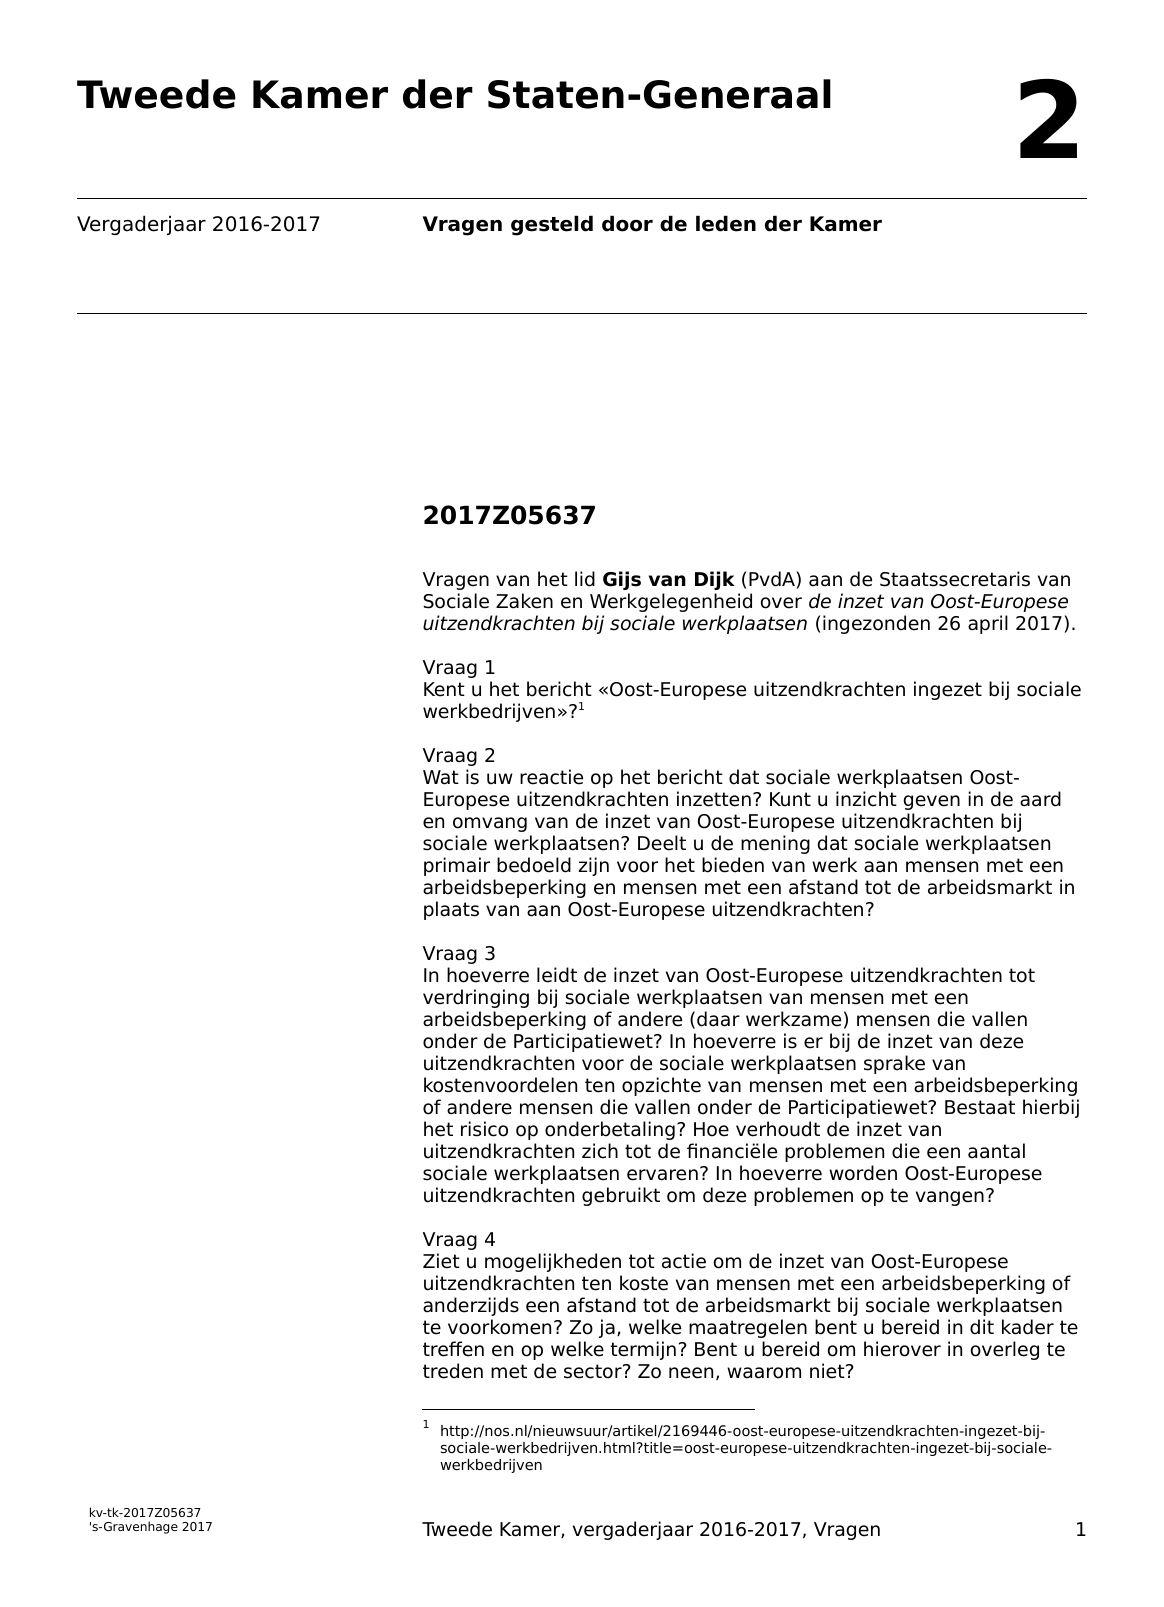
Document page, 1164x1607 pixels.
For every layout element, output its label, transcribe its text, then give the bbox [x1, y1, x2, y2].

text In hoeverre leidt de inzet van Oost-Europese uitzendkrachten tot verdringing bij sociale werkplaatsen van mensen met een arbeidsbeperking of andere (daar werkzame) mensen die vallen onder de Participatiewet? In hoeverre is er bij de inzet van deze uitzendkrachten voor de sociale werkplaatsen sprake van kostenvoordelen ten opzichte van mensen met een arbeidsbeperking of andere mensen die vallen onder de Participatiewet? Bestaat hierbij het risico op onderbetaling? Hoe verhoudt de inzet van uitzendkrachten zich tot de financiële problemen die een aantal sociale werkplaatsen ervaren? In hoeverre worden Oost-Europese uitzendkrachten gebruikt om deze problemen op te vangen? [422, 965, 1087, 1207]
text Vraag 2 [422, 745, 1087, 767]
text Kent u het bericht «Oost-Europese uitzendkrachten ingezet bij sociale werkbedrijven»? [422, 679, 1087, 723]
table_cell Vergaderjaar 2016-2017 [77, 199, 422, 313]
text Wat is uw reactie op het bericht dat sociale werkplaatsen Oost-Europese uitzendkrachten inzetten? Kunt u inzicht geven in de aard en omvang van de inzet van Oost-Europese uitzendkrachten bij sociale werkplaatsen? Deelt u de mening dat sociale werkplaatsen primair bedoeld zijn voor het bieden van werk aan mensen met een arbeidsbeperking en mensen met een afstand tot de arbeidsmarkt in plaats van aan Oost-Europese uitzendkrachten? [422, 767, 1087, 921]
text 's-Gravenhage 2017 [88, 1520, 323, 1534]
table_cell Vragen gesteld door de leden der Kamer [422, 199, 1087, 313]
text kv-tk-2017Z05637 [88, 1506, 323, 1520]
text Vragen van het lid Gijs van Dijk (PvdA) aan de Staatssecretaris van Sociale Zaken en Werkgelegenheid over de inzet van Oost-Europese uitzendkrachten bij sociale werkplaatsen (ingezonden 26 april 2017). [422, 569, 1087, 635]
text Ziet u mogelijkheden tot actie om de inzet van Oost-Europese uitzendkrachten ten koste van mensen met een arbeidsbeperking of anderzijds een afstand tot de arbeidsmarkt bij sociale werkplaatsen te voorkomen? Zo ja, welke maatregelen bent u bereid in dit kader te treffen en op welke termijn? Bent u bereid om hierover in overleg te treden met de sector? Zo neen, waarom niet? [422, 1251, 1087, 1383]
table_header Tweede Kamer der Staten-Generaal [77, 59, 886, 198]
table_header 2 [886, 59, 1087, 198]
text Vraag 4 [422, 1229, 1087, 1251]
text 2017Z05637 [422, 501, 1087, 531]
text http://nos.nl/nieuwsuur/artikel/2169446-oost-europese-uitzendkrachten-ingezet-bij-sociale-werkbedrijven.html?title=oost-europese-uitzendkrachten-ingezet-bij-sociale-werkbedrijven [422, 1418, 1087, 1474]
text Vraag 3 [422, 943, 1087, 965]
text Vraag 1 [422, 657, 1087, 679]
